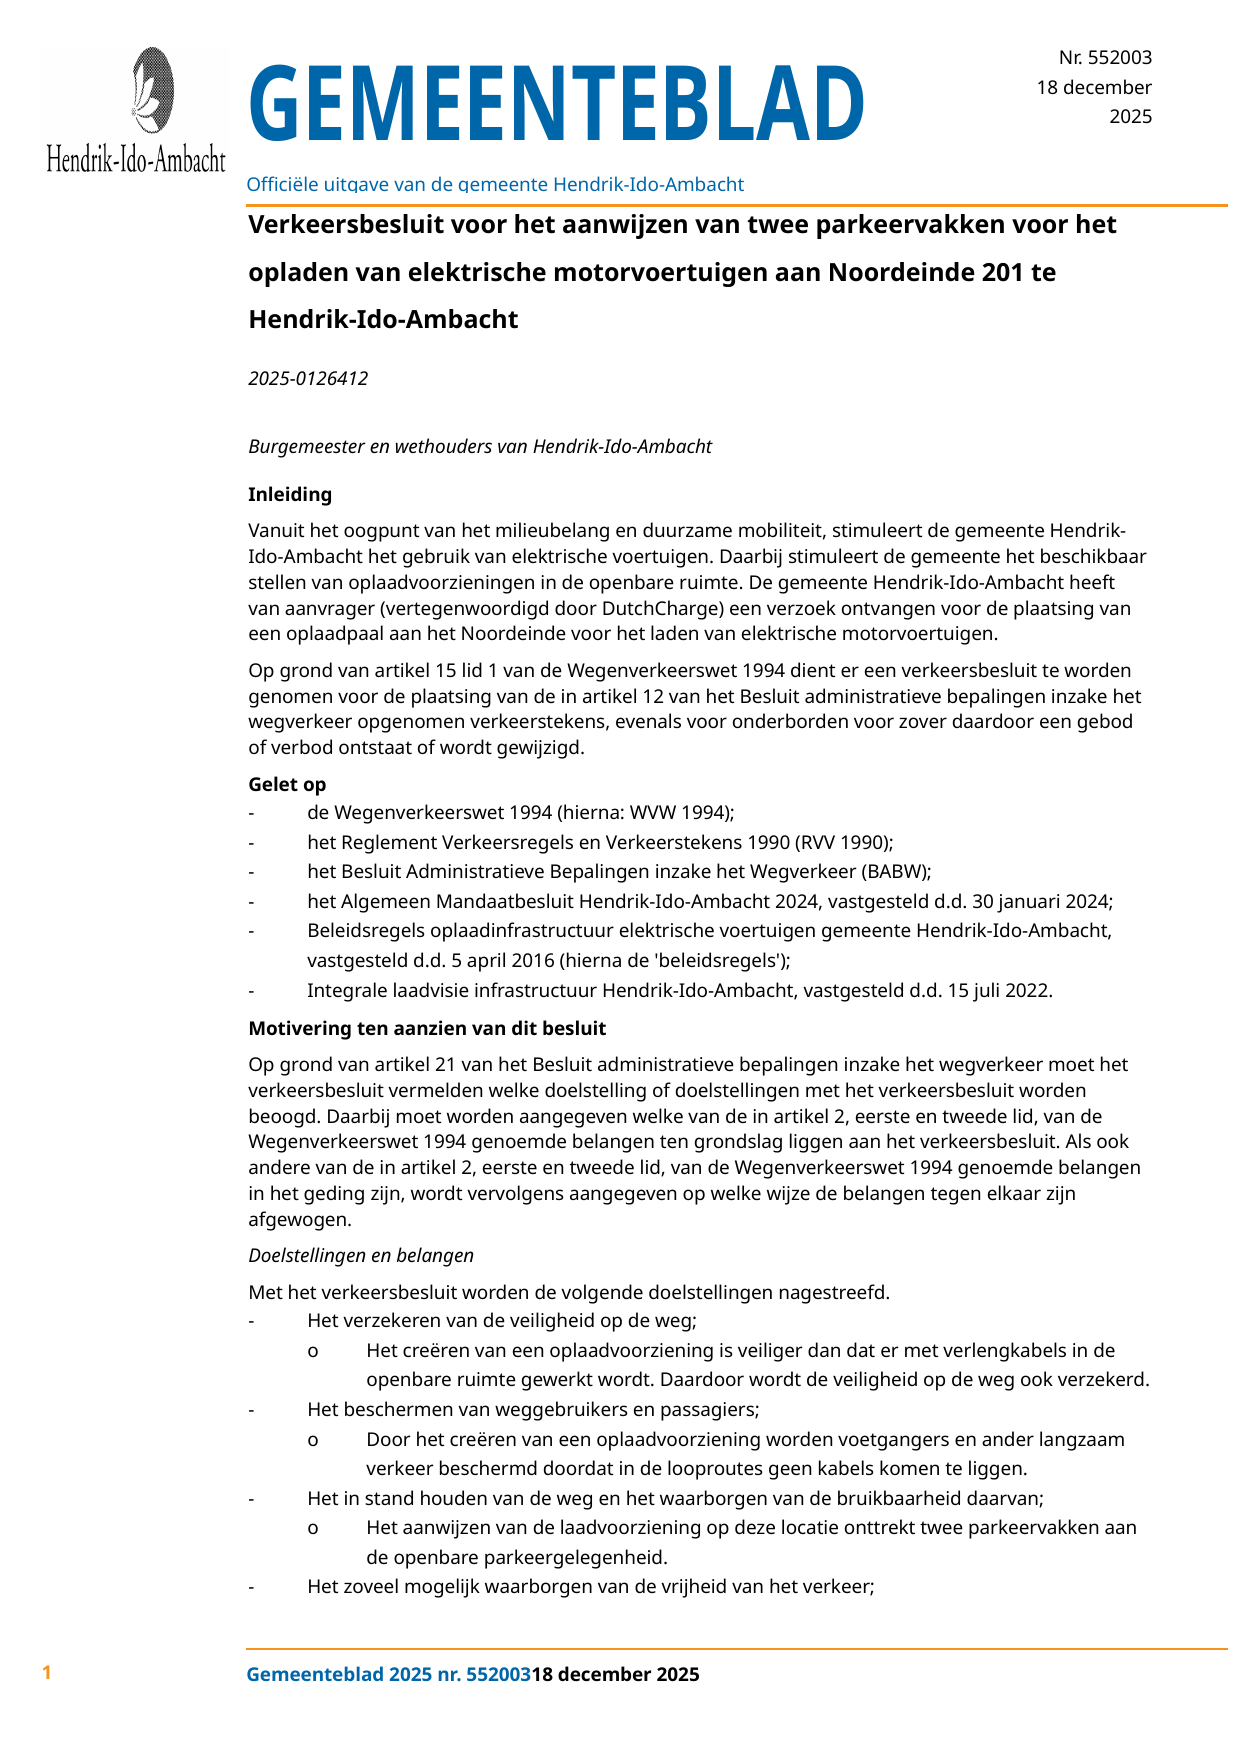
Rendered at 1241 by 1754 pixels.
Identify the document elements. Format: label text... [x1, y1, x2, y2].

text Verkeersbesluit voor het aanwijzen van twee parkeervakken voor het opladen van elektrische motorvoertuigen aan Noordeinde 201 te Hendrik-Ido-Ambacht [248, 207, 1152, 336]
list Het beschermen van weggebruikers en passagiers; [248, 1396, 1152, 1422]
picture [41, 47, 231, 172]
list Het in stand houden van de weg en het waarborgen van de bruikbaarheid daarvan; [248, 1485, 1152, 1511]
list het Algemeen Mandaatbesluit Hendrik-Ido-Ambacht 2024, vastgesteld d.d. 30 januari 2024; [248, 888, 1152, 914]
text Op grond van artikel 15 lid 1 van de Wegenverkeerswet 1994 dient er een verkeersbesluit te worden genomen voor de plaatsing van de in artikel 12 van het Besluit administratieve bepalingen inzake het wegverkeer opgenomen verkeerstekens, evenals voor onderborden voor zover daardoor een gebod of verbod ontstaat of wordt gewijzigd. [248, 657, 1152, 760]
list Beleidsregels oplaadinfrastructuur elektrische voertuigen gemeente Hendrik-Ido-Ambacht, vastgesteld d.d. 5 april 2016 (hierna de 'beleidsregels'); [248, 918, 1152, 973]
list Het zoveel mogelijk waarborgen van de vrijheid van het verkeer; [248, 1574, 1152, 1599]
list Het creëren van een oplaadvoorziening is veiliger dan dat er met verlengkabels in de openbare ruimte gewerkt wordt. Daardoor wordt de veiligheid op de weg ook verzekerd. [307, 1337, 1152, 1392]
text 2025-0126412 [248, 366, 1152, 391]
text Gelet op [248, 771, 1152, 797]
text Met het verkeersbesluit worden de volgende doelstellingen nagestreefd. [248, 1279, 1152, 1305]
list Door het creëren van een oplaadvoorziening worden voetgangers en ander langzaam verkeer beschermd doordat in de looproutes geen kabels komen te liggen. [307, 1426, 1152, 1481]
text Vanuit het oogpunt van het milieubelang en duurzame mobiliteit, stimuleert de gemeente Hendrik-Ido-Ambacht het gebruik van elektrische voertuigen. Daarbij stimuleert de gemeente het beschikbaar stellen van oplaadvoorzieningen in de openbare ruimte. De gemeente Hendrik-Ido-Ambacht heeft van aanvrager (vertegenwoordigd door DutchCharge) een verzoek ontvangen voor de plaatsing van een oplaadpaal aan het Noordeinde voor het laden van elektrische motorvoertuigen. [248, 517, 1152, 646]
list het Reglement Verkeersregels en Verkeerstekens 1990 (RVV 1990); [248, 829, 1152, 854]
list Het aanwijzen van de laadvoorziening op deze locatie onttrekt twee parkeervakken aan de openbare parkeergelegenheid. [307, 1514, 1152, 1570]
text Doelstellingen en belangen [248, 1242, 1152, 1268]
list Integrale laadvisie infrastructuur Hendrik-Ido-Ambacht, vastgesteld d.d. 15 juli 2022. [248, 977, 1152, 1002]
text Op grond van artikel 21 van het Besluit administratieve bepalingen inzake het wegverkeer moet het verkeersbesluit vermelden welke doelstelling of doelstellingen met het verkeersbesluit worden beoogd. Daarbij moet worden aangegeven welke van de in artikel 2, eerste en tweede lid, van de Wegenverkeerswet 1994 genoemde belangen ten grondslag liggen aan het verkeersbesluit. Als ook andere van de in artikel 2, eerste en tweede lid, van de Wegenverkeerswet 1994 genoemde belangen in het geding zijn, wordt vervolgens aangegeven op welke wijze de belangen tegen elkaar zijn afgewogen. [248, 1051, 1152, 1231]
text Inleiding [248, 481, 1152, 507]
list het Besluit Administratieve Bepalingen inzake het Wegverkeer (BABW); [248, 858, 1152, 884]
text Motivering ten aanzien van dit besluit [248, 1015, 1152, 1040]
list de Wegenverkeerswet 1994 (hierna: WVW 1994); [248, 799, 1152, 825]
list Het verzekeren van de veiligheid op de weg; [248, 1307, 1152, 1333]
text Burgemeester en wethouders van Hendrik-Ido-Ambacht [248, 433, 1152, 459]
